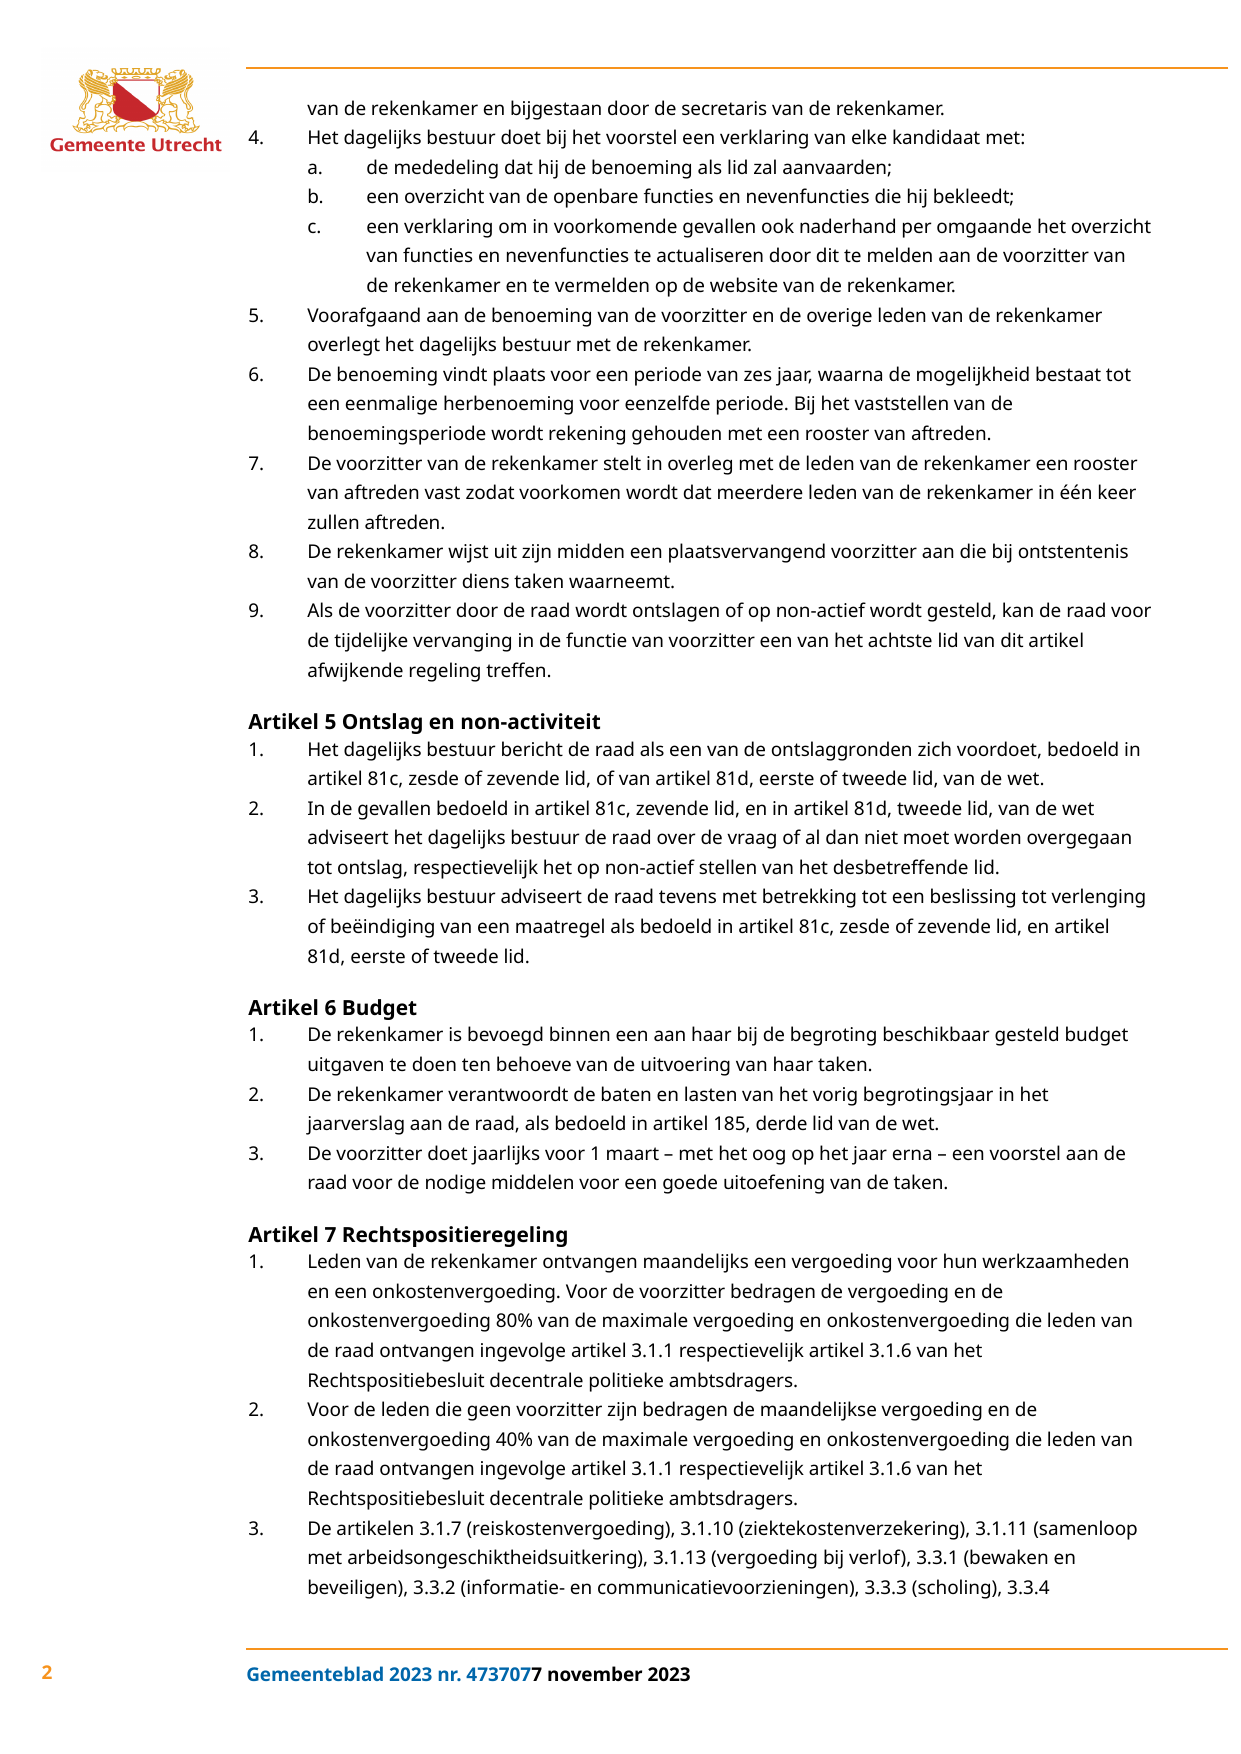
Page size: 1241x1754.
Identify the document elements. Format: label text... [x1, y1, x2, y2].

list De rekenkamer wijst uit zijn midden een plaatsvervangend voorzitter aan die bij ontstentenis van de voorzitter diens taken waarneemt. [248, 538, 1152, 594]
list een verklaring om in voorkomende gevallen ook naderhand per omgaande het overzicht van functies en nevenfuncties te actualiseren door dit te melden aan de voorzitter van de rekenkamer en te vermelden op de website van de rekenkamer. [307, 213, 1152, 298]
list In de gevallen bedoeld in artikel 81c, zevende lid, en in artikel 81d, tweede lid, van de wet adviseert het dagelijks bestuur de raad over de vraag of al dan niet moet worden overgegaan tot ontslag, respectievelijk het op non-actief stellen van het desbetreffende lid. [248, 795, 1152, 880]
list een overzicht van de openbare functies en nevenfuncties die hij bekleedt; [307, 183, 1152, 209]
list Het dagelijks bestuur doet bij het voorstel een verklaring van elke kandidaat met: [248, 124, 1152, 150]
list De artikelen 3.1.7 (reiskostenvergoeding), 3.1.10 (ziektekostenverzekering), 3.1.11 (samenloop met arbeidsongeschiktheidsuitkering), 3.1.13 (vergoeding bij verlof), 3.3.1 (bewaken en beveiligen), 3.3.2 (informatie- en communicatievoorzieningen), 3.3.3 (scholing), 3.3.4 [248, 1515, 1152, 1599]
list De voorzitter doet jaarlijks voor 1 maart – met het oog op het jaar erna – een voorstel aan de raad voor de nodige middelen voor een goede uitoefening van de taken. [248, 1140, 1152, 1195]
list De rekenkamer verantwoordt de baten en lasten van het vorig begrotingsjaar in het jaarverslag aan de raad, als bedoeld in artikel 185, derde lid van de wet. [248, 1081, 1152, 1136]
list de mededeling dat hij de benoeming als lid zal aanvaarden; [307, 154, 1152, 180]
text Artikel 7 Rechtspositieregeling [248, 1220, 1152, 1248]
list van de rekenkamer en bijgestaan door de secretaris van de rekenkamer. [248, 95, 1152, 121]
list Voorafgaand aan de benoeming van de voorzitter en de overige leden van de rekenkamer overlegt het dagelijks bestuur met de rekenkamer. [248, 302, 1152, 357]
list De voorzitter van de rekenkamer stelt in overleg met de leden van de rekenkamer een rooster van aftreden vast zodat voorkomen wordt dat meerdere leden van de rekenkamer in één keer zullen aftreden. [248, 450, 1152, 535]
list Als de voorzitter door de raad wordt ontslagen of op non-actief wordt gesteld, kan de raad voor de tijdelijke vervanging in de functie van voorzitter een van het achtste lid van dit artikel afwijkende regeling treffen. [248, 598, 1152, 683]
list Voor de leden die geen voorzitter zijn bedragen de maandelijkse vergoeding en de onkostenvergoeding 40% van de maximale vergoeding en onkostenvergoeding die leden van de raad ontvangen ingevolge artikel 3.1.1 respectievelijk artikel 3.1.6 van het Rechtspositiebesluit decentrale politieke ambtsdragers. [248, 1396, 1152, 1511]
picture [41, 47, 231, 172]
list De benoeming vindt plaats voor een periode van zes jaar, waarna de mogelijkheid bestaat tot een eenmalige herbenoeming voor eenzelfde periode. Bij het vaststellen van de benoemingsperiode wordt rekening gehouden met een rooster van aftreden. [248, 361, 1152, 446]
list De rekenkamer is bevoegd binnen een aan haar bij de begroting beschikbaar gesteld budget uitgaven te doen ten behoeve van de uitvoering van haar taken. [248, 1022, 1152, 1077]
list Het dagelijks bestuur adviseert de raad tevens met betrekking tot een beslissing tot verlenging of beëindiging van een maatregel als bedoeld in artikel 81c, zesde of zevende lid, en artikel 81d, eerste of tweede lid. [248, 884, 1152, 968]
list Het dagelijks bestuur bericht de raad als een van de ontslaggronden zich voordoet, bedoeld in artikel 81c, zesde of zevende lid, of van artikel 81d, eerste of tweede lid, van de wet. [248, 736, 1152, 791]
text Artikel 6 Budget [248, 993, 1152, 1022]
list Leden van de rekenkamer ontvangen maandelijks een vergoeding voor hun werkzaamheden en een onkostenvergoeding. Voor de voorzitter bedragen de vergoeding en de onkostenvergoeding 80% van de maximale vergoeding en onkostenvergoeding die leden van de raad ontvangen ingevolge artikel 3.1.1 respectievelijk artikel 3.1.6 van het Rechtspositiebesluit decentrale politieke ambtsdragers. [248, 1248, 1152, 1392]
text Artikel 5 Ontslag en non-activiteit [248, 707, 1152, 736]
